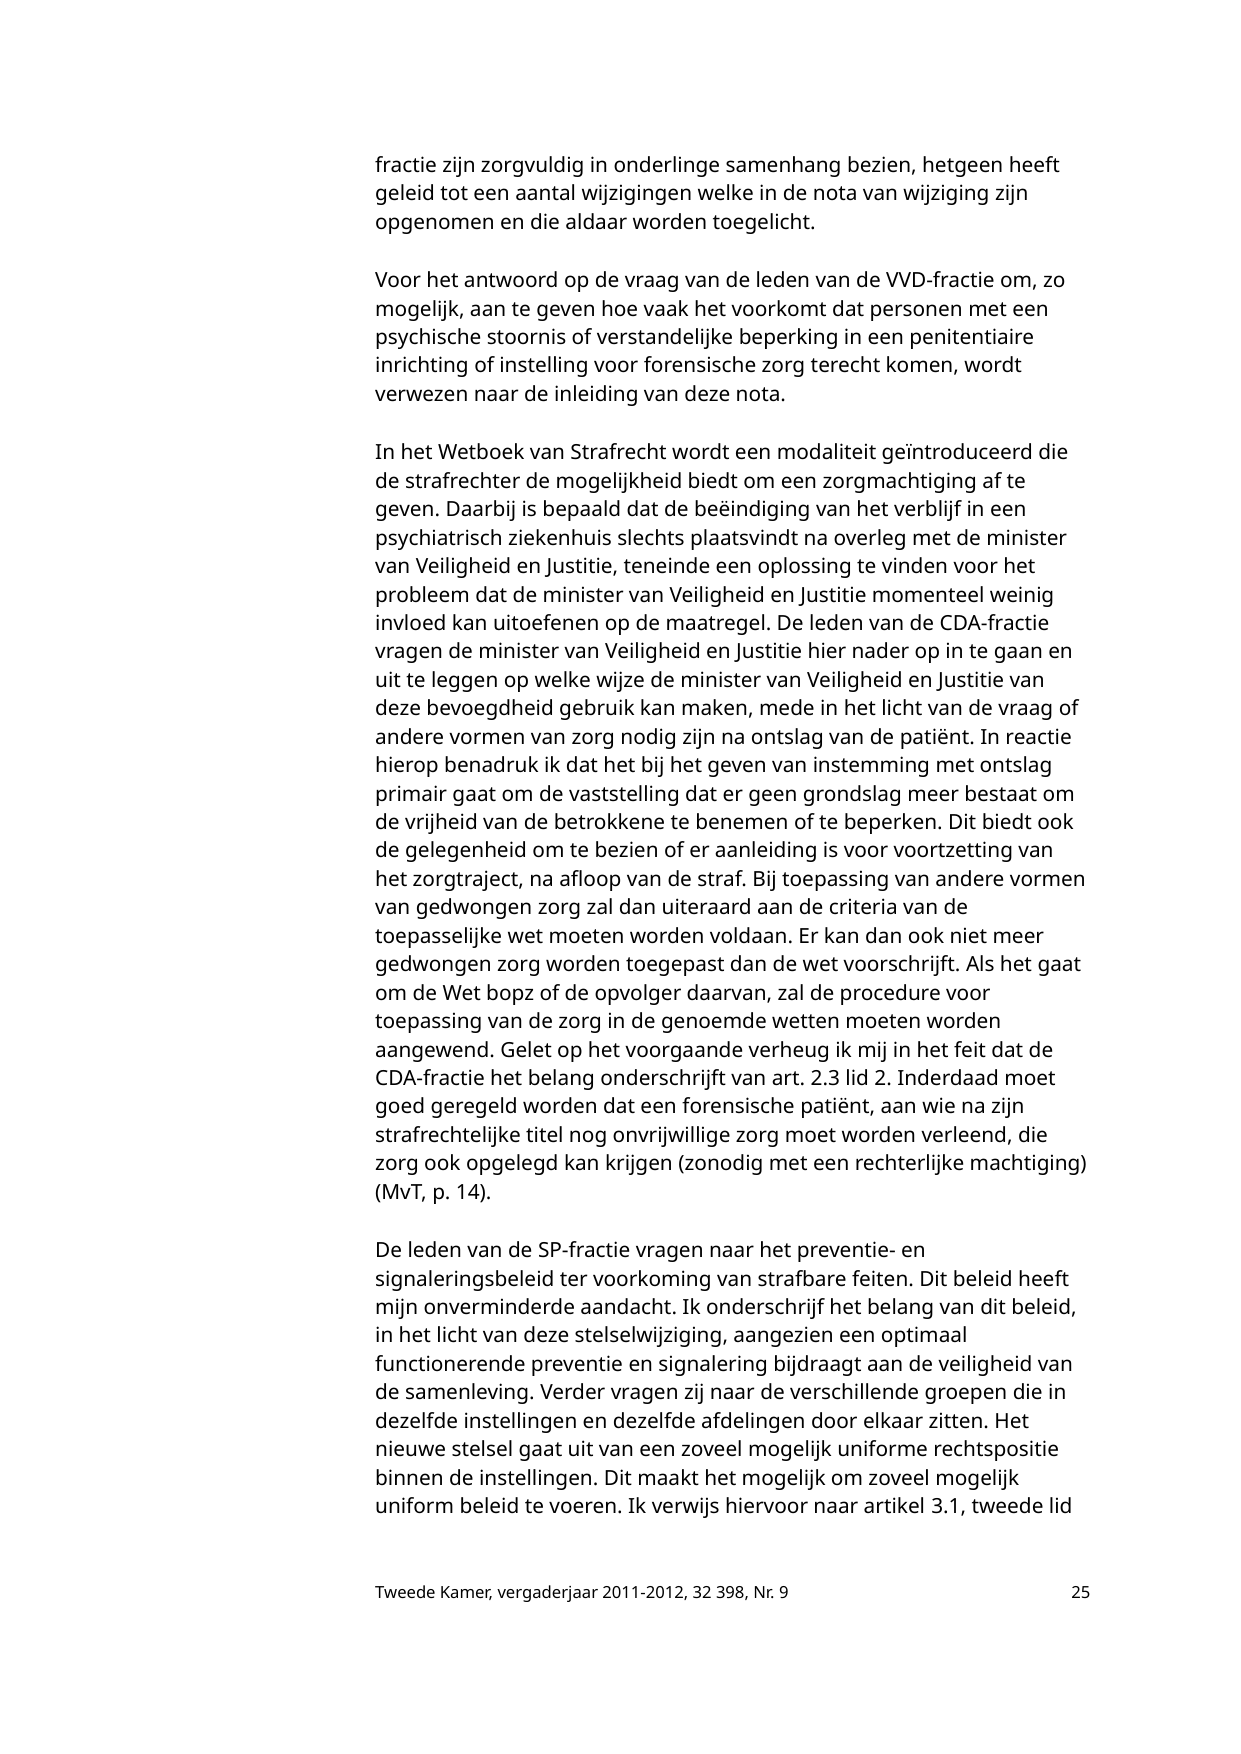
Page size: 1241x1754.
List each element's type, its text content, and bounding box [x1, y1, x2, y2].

text Voor het antwoord op de vraag van de leden van de VVD-fractie om, zo mogelijk, aan te geven hoe vaak het voorkomt dat personen met een psychische stoornis of verstandelijke beperking in een penitentiaire inrichting of instelling voor forensische zorg terecht komen, wordt verwezen naar de inleiding van deze nota. [375, 265, 1090, 407]
text fractie zijn zorgvuldig in onderlinge samenhang bezien, hetgeen heeft geleid tot een aantal wijzigingen welke in de nota van wijziging zijn opgenomen en die aldaar worden toegelicht. [375, 150, 1090, 235]
text De leden van de SP-fractie vragen naar het preventie- en signaleringsbeleid ter voorkoming van strafbare feiten. Dit beleid heeft mijn onverminderde aandacht. Ik onderschrijf het belang van dit beleid, in het licht van deze stelselwijziging, aangezien een optimaal functionerende preventie en signalering bijdraagt aan de veiligheid van de samenleving. Verder vragen zij naar de verschillende groepen die in dezelfde instellingen en dezelfde afdelingen door elkaar zitten. Het nieuwe stelsel gaat uit van een zoveel mogelijk uniforme rechtspositie binnen de instellingen. Dit maakt het mogelijk om zoveel mogelijk uniform beleid te voeren. Ik verwijs hiervoor naar artikel 3.1, tweede lid [375, 1235, 1090, 1520]
text In het Wetboek van Strafrecht wordt een modaliteit geïntroduceerd die de strafrechter de mogelijkheid biedt om een zorgmachtiging af te geven. Daarbij is bepaald dat de beëindiging van het verblijf in een psychiatrisch ziekenhuis slechts plaatsvindt na overleg met de minister van Veiligheid en Justitie, teneinde een oplossing te vinden voor het probleem dat de minister van Veiligheid en Justitie momenteel weinig invloed kan uitoefenen op de maatregel. De leden van de CDA-fractie vragen de minister van Veiligheid en Justitie hier nader op in te gaan en uit te leggen op welke wijze de minister van Veiligheid en Justitie van deze bevoegdheid gebruik kan maken, mede in het licht van de vraag of andere vormen van zorg nodig zijn na ontslag van de patiënt. In reactie hierop benadruk ik dat het bij het geven van instemming met ontslag primair gaat om de vaststelling dat er geen grondslag meer bestaat om de vrijheid van de betrokkene te benemen of te beperken. Dit biedt ook de gelegenheid om te bezien of er aanleiding is voor voortzetting van het zorgtraject, na afloop van de straf. Bij toepassing van andere vormen van gedwongen zorg zal dan uiteraard aan de criteria van de toepasselijke wet moeten worden voldaan. Er kan dan ook niet meer gedwongen zorg worden toegepast dan de wet voorschrijft. Als het gaat om de Wet bopz of de opvolger daarvan, zal de procedure voor toepassing van de zorg in de genoemde wetten moeten worden aangewend. Gelet op het voorgaande verheug ik mij in het feit dat de CDA-fractie het belang onderschrijft van art. 2.3 lid 2. Inderdaad moet goed geregeld worden dat een forensische patiënt, aan wie na zijn strafrechtelijke titel nog onvrijwillige zorg moet worden verleend, die zorg ook opgelegd kan krijgen (zonodig met een rechterlijke machtiging) (MvT, p. 14). [375, 437, 1090, 1205]
